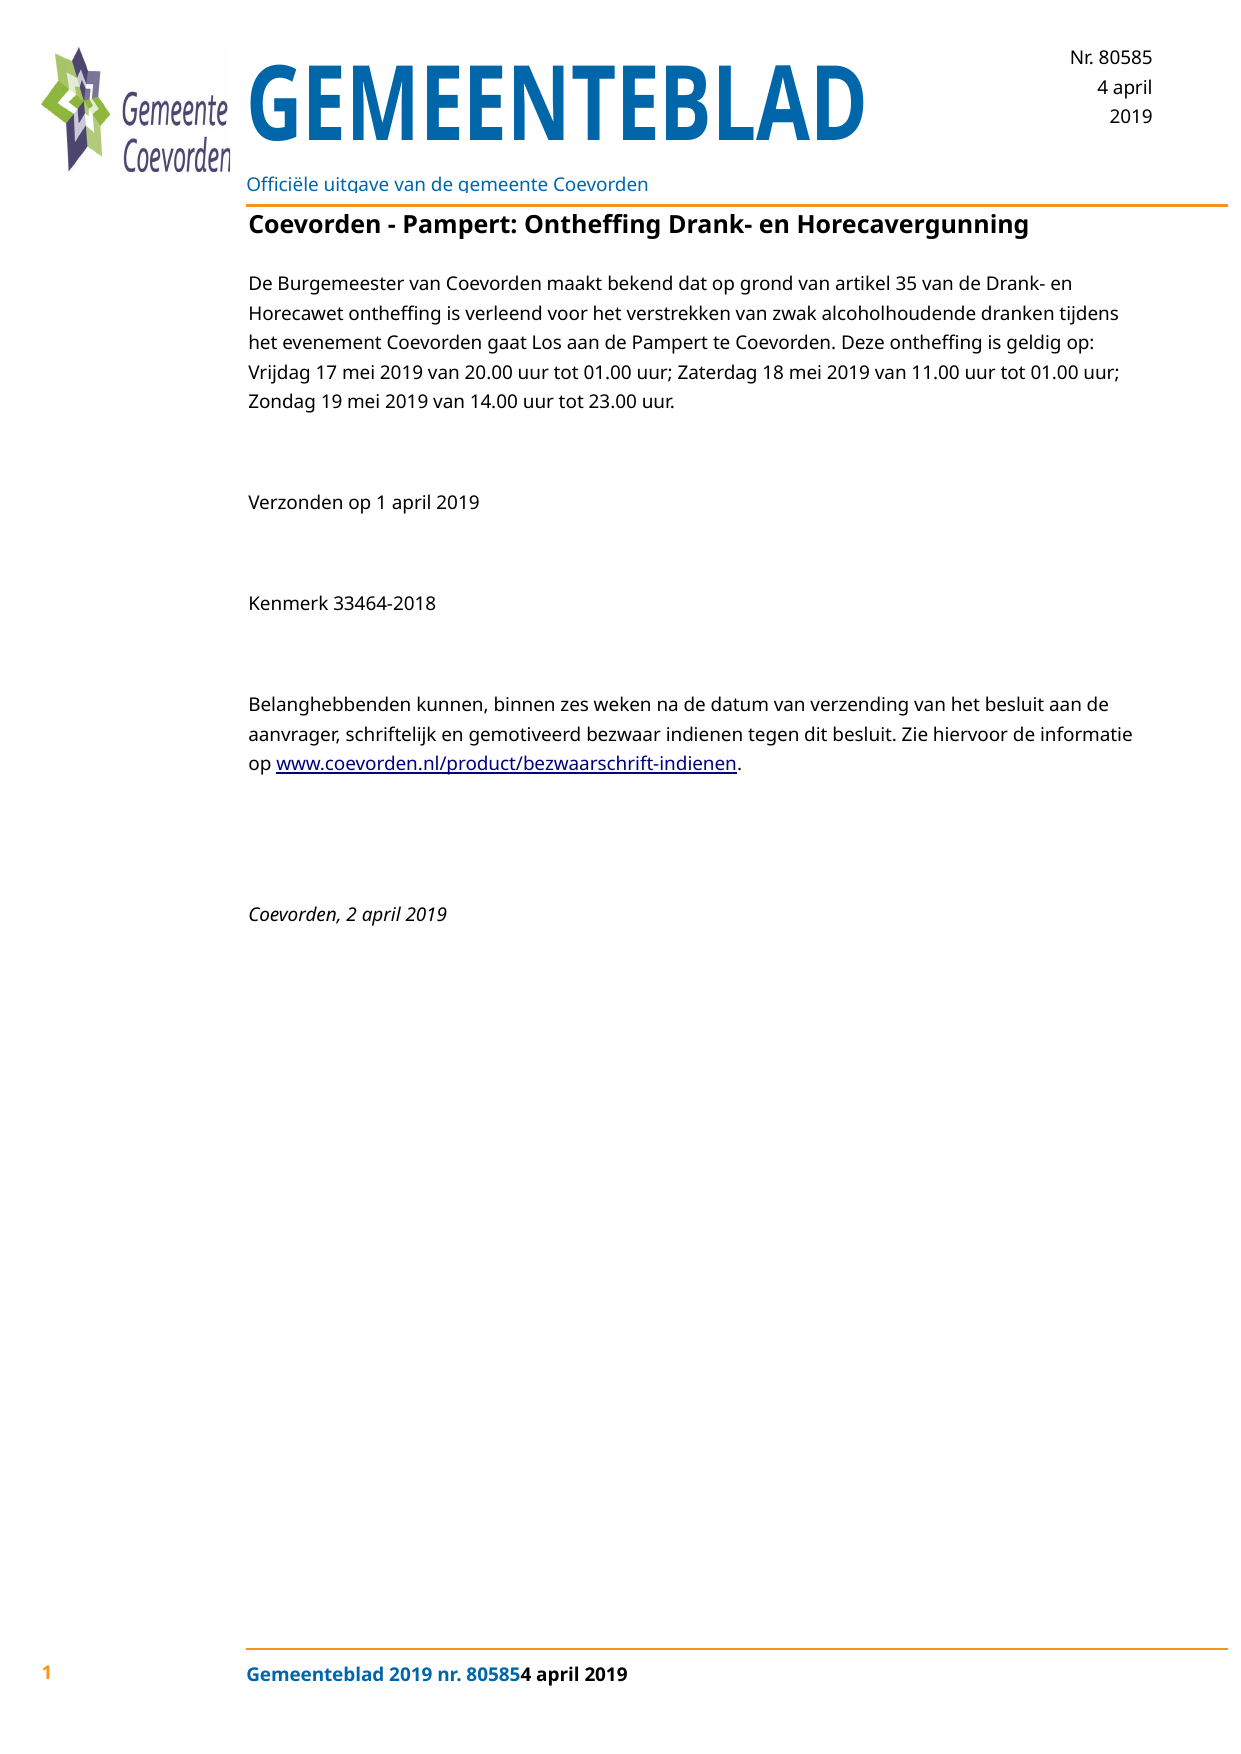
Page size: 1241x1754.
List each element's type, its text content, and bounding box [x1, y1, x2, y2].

text Kenmerk 33464-2018 [248, 590, 1152, 616]
text Verzonden op 1 april 2019 [248, 489, 1152, 515]
text De Burgemeester van Coevorden maakt bekend dat op grond van artikel 35 van de Drank- en Horecawet ontheffing is verleend voor het verstrekken van zwak alcoholhoudende dranken tijdens het evenement Coevorden gaat Los aan de Pampert te Coevorden. Deze ontheffing is geldig op: Vrijdag 17 mei 2019 van 20.00 uur tot 01.00 uur; Zaterdag 18 mei 2019 van 11.00 uur tot 01.00 uur; Zondag 19 mei 2019 van 14.00 uur tot 23.00 uur. [248, 270, 1152, 414]
picture [41, 47, 231, 172]
text Coevorden - Pampert: Ontheffing Drank- en Horecavergunning [248, 207, 1152, 241]
text Coevorden, 2 april 2019 [248, 902, 1152, 927]
text Belanghebbenden kunnen, binnen zes weken na de datum van verzending van het besluit aan de aanvrager, schriftelijk en gemotiveerd bezwaar indienen tegen dit besluit. Zie hiervoor de informatie op www.coevorden.nl/product/bezwaarschrift-indienen. [248, 691, 1152, 776]
